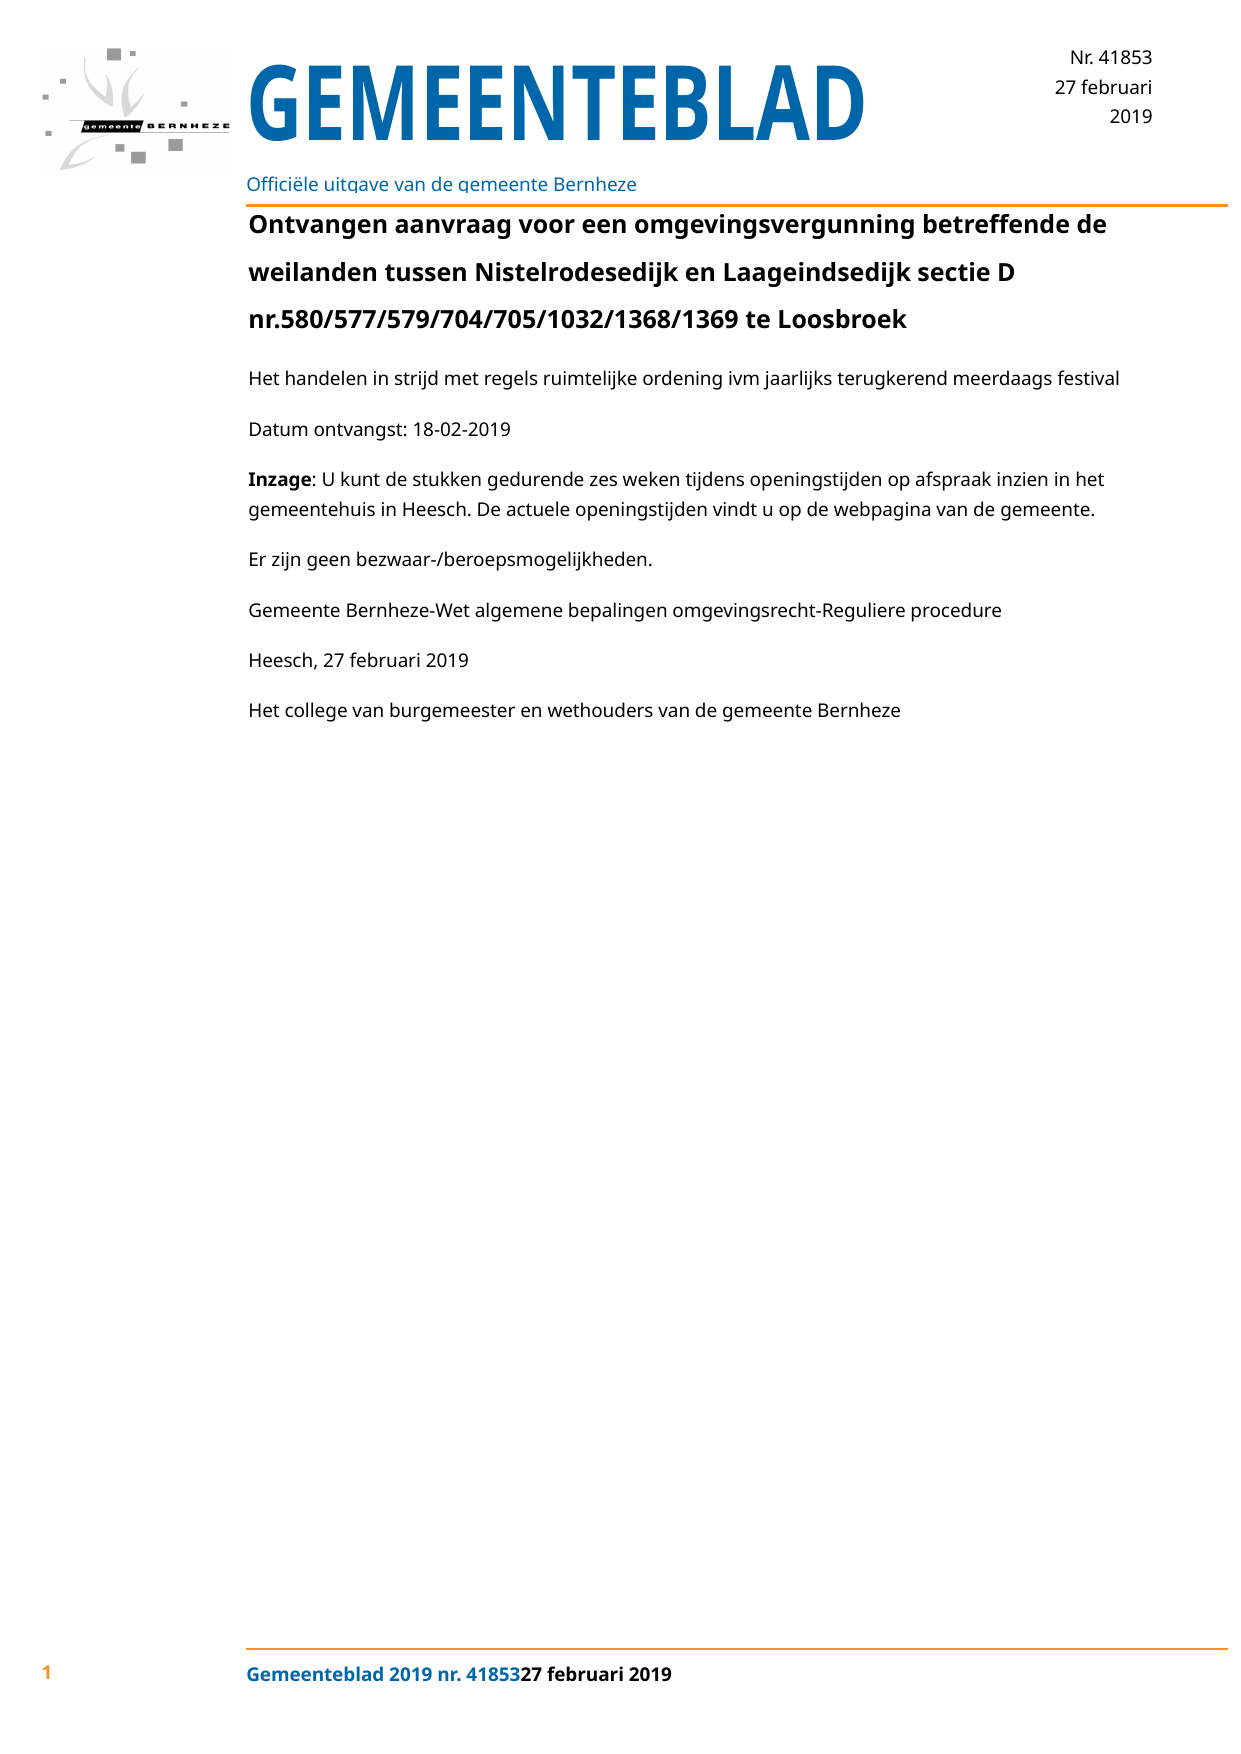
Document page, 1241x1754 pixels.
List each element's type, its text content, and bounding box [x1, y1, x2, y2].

text Datum ontvangst: 18-02-2019 [248, 416, 1152, 442]
text Heesch, 27 februari 2019 [248, 647, 1152, 673]
text Er zijn geen bezwaar-/beroepsmogelijkheden. [248, 546, 1152, 572]
text Gemeente Bernheze-Wet algemene bepalingen omgevingsrecht-Reguliere procedure [248, 597, 1152, 622]
text Inzage: U kunt de stukken gedurende zes weken tijdens openingstijden op afspraak inzien in het gemeentehuis in Heesch. De actuele openingstijden vindt u op de webpagina van de gemeente. [248, 466, 1152, 522]
text Ontvangen aanvraag voor een omgevingsvergunning betreffende de weilanden tussen Nistelrodesedijk en Laageindsedijk sectie D nr.580/577/579/704/705/1032/1368/1369 te Loosbroek [248, 207, 1152, 336]
picture [41, 47, 231, 172]
text Het handelen in strijd met regels ruimtelijke ordening ivm jaarlijks terugkerend meerdaags festival [248, 366, 1152, 391]
text Het college van burgemeester en wethouders van de gemeente Bernheze [248, 698, 1152, 723]
